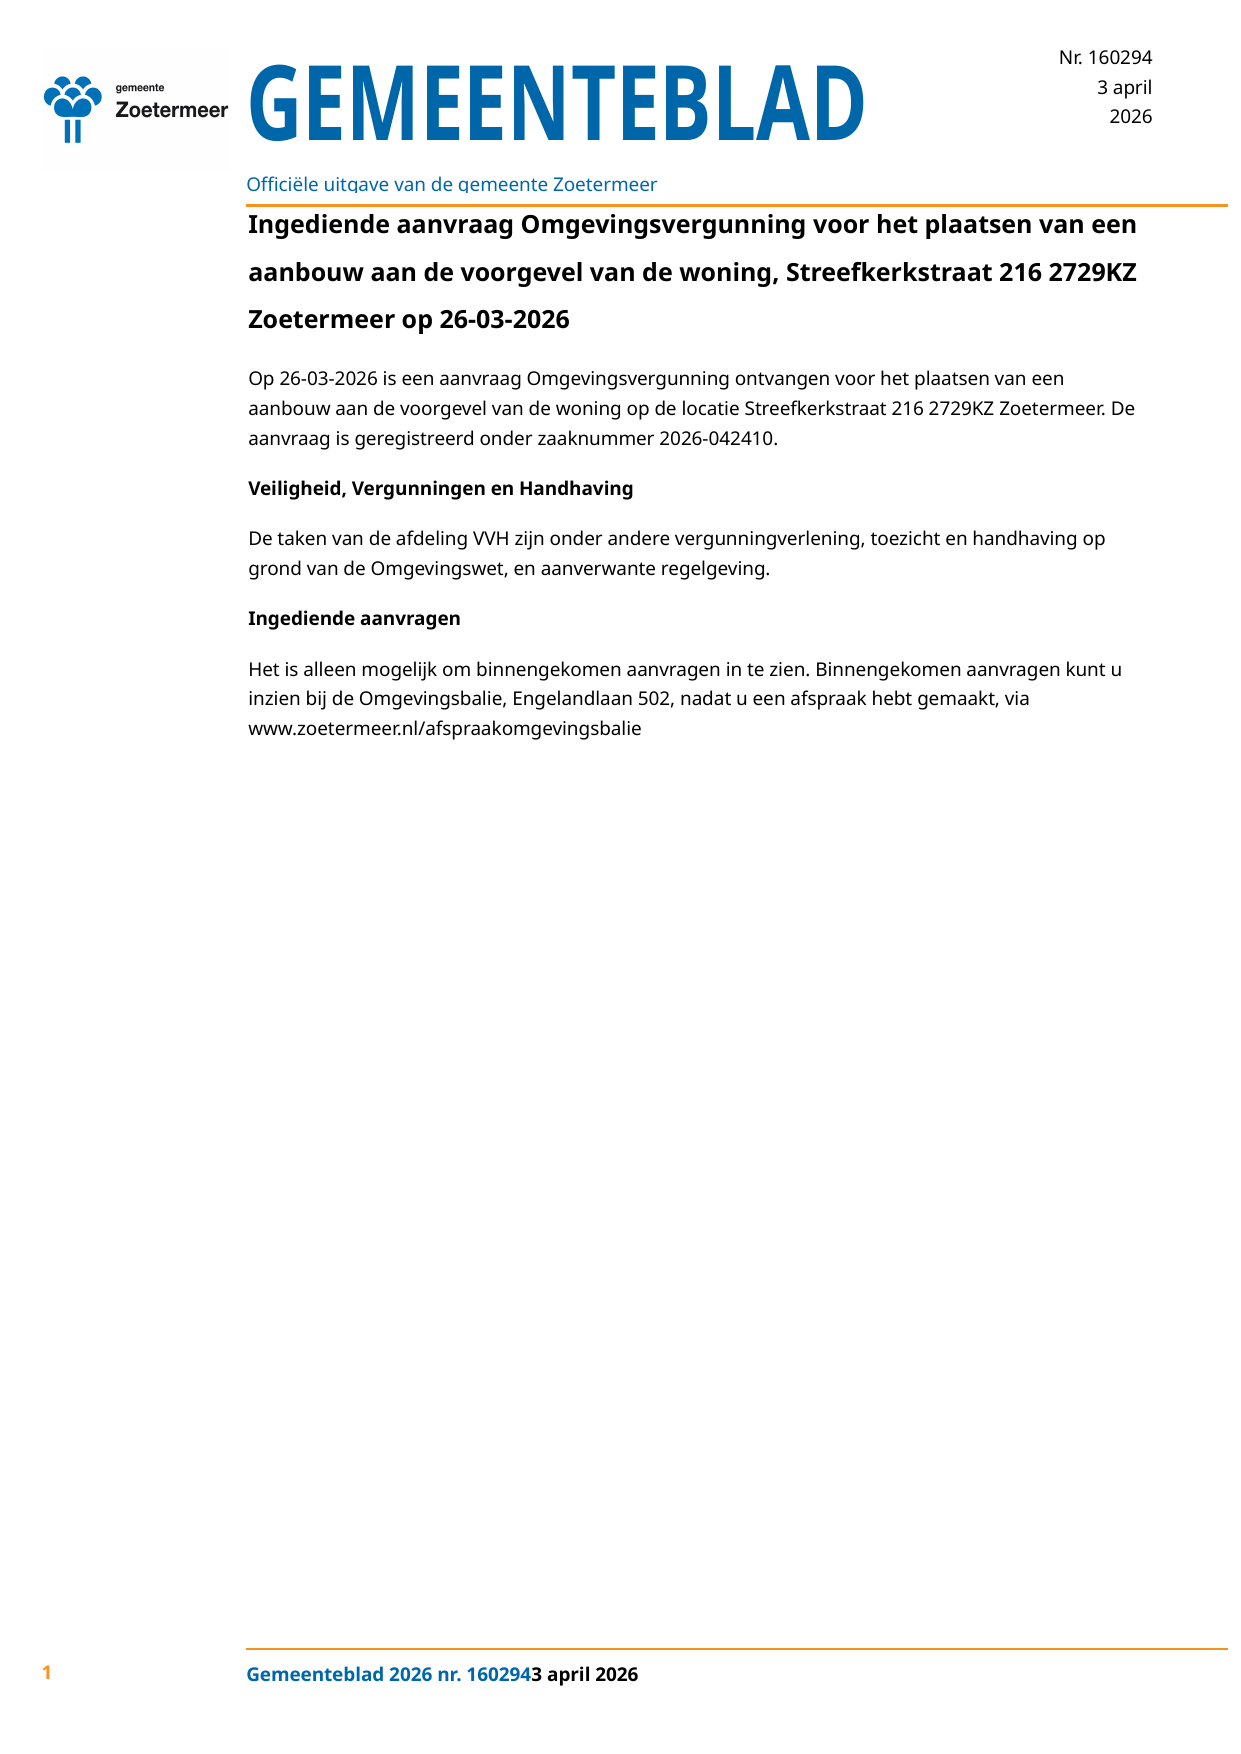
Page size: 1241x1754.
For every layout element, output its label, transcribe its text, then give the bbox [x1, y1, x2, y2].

text Ingediende aanvragen [248, 606, 1152, 631]
text De taken van de afdeling VVH zijn onder andere vergunningverlening, toezicht en handhaving op grond van de Omgevingswet, en aanverwante regelgeving. [248, 526, 1152, 581]
text Ingediende aanvraag Omgevingsvergunning voor het plaatsen van een aanbouw aan de voorgevel van de woning, Streefkerkstraat 216 2729KZ Zoetermeer op 26-03-2026 [248, 207, 1152, 336]
text Op 26-03-2026 is een aanvraag Omgevingsvergunning ontvangen voor het plaatsen van een aanbouw aan de voorgevel van de woning op de locatie Streefkerkstraat 216 2729KZ Zoetermeer. De aanvraag is geregistreerd onder zaaknummer 2026-042410. [248, 366, 1152, 450]
text Veiligheid, Vergunningen en Handhaving [248, 475, 1152, 501]
picture [41, 47, 231, 172]
text Het is alleen mogelijk om binnengekomen aanvragen in te zien. Binnengekomen aanvragen kunt u inzien bij de Omgevingsbalie, Engelandlaan 502, nadat u een afspraak hebt gemaakt, via www.zoetermeer.nl/afspraakomgevingsbalie [248, 656, 1152, 741]
